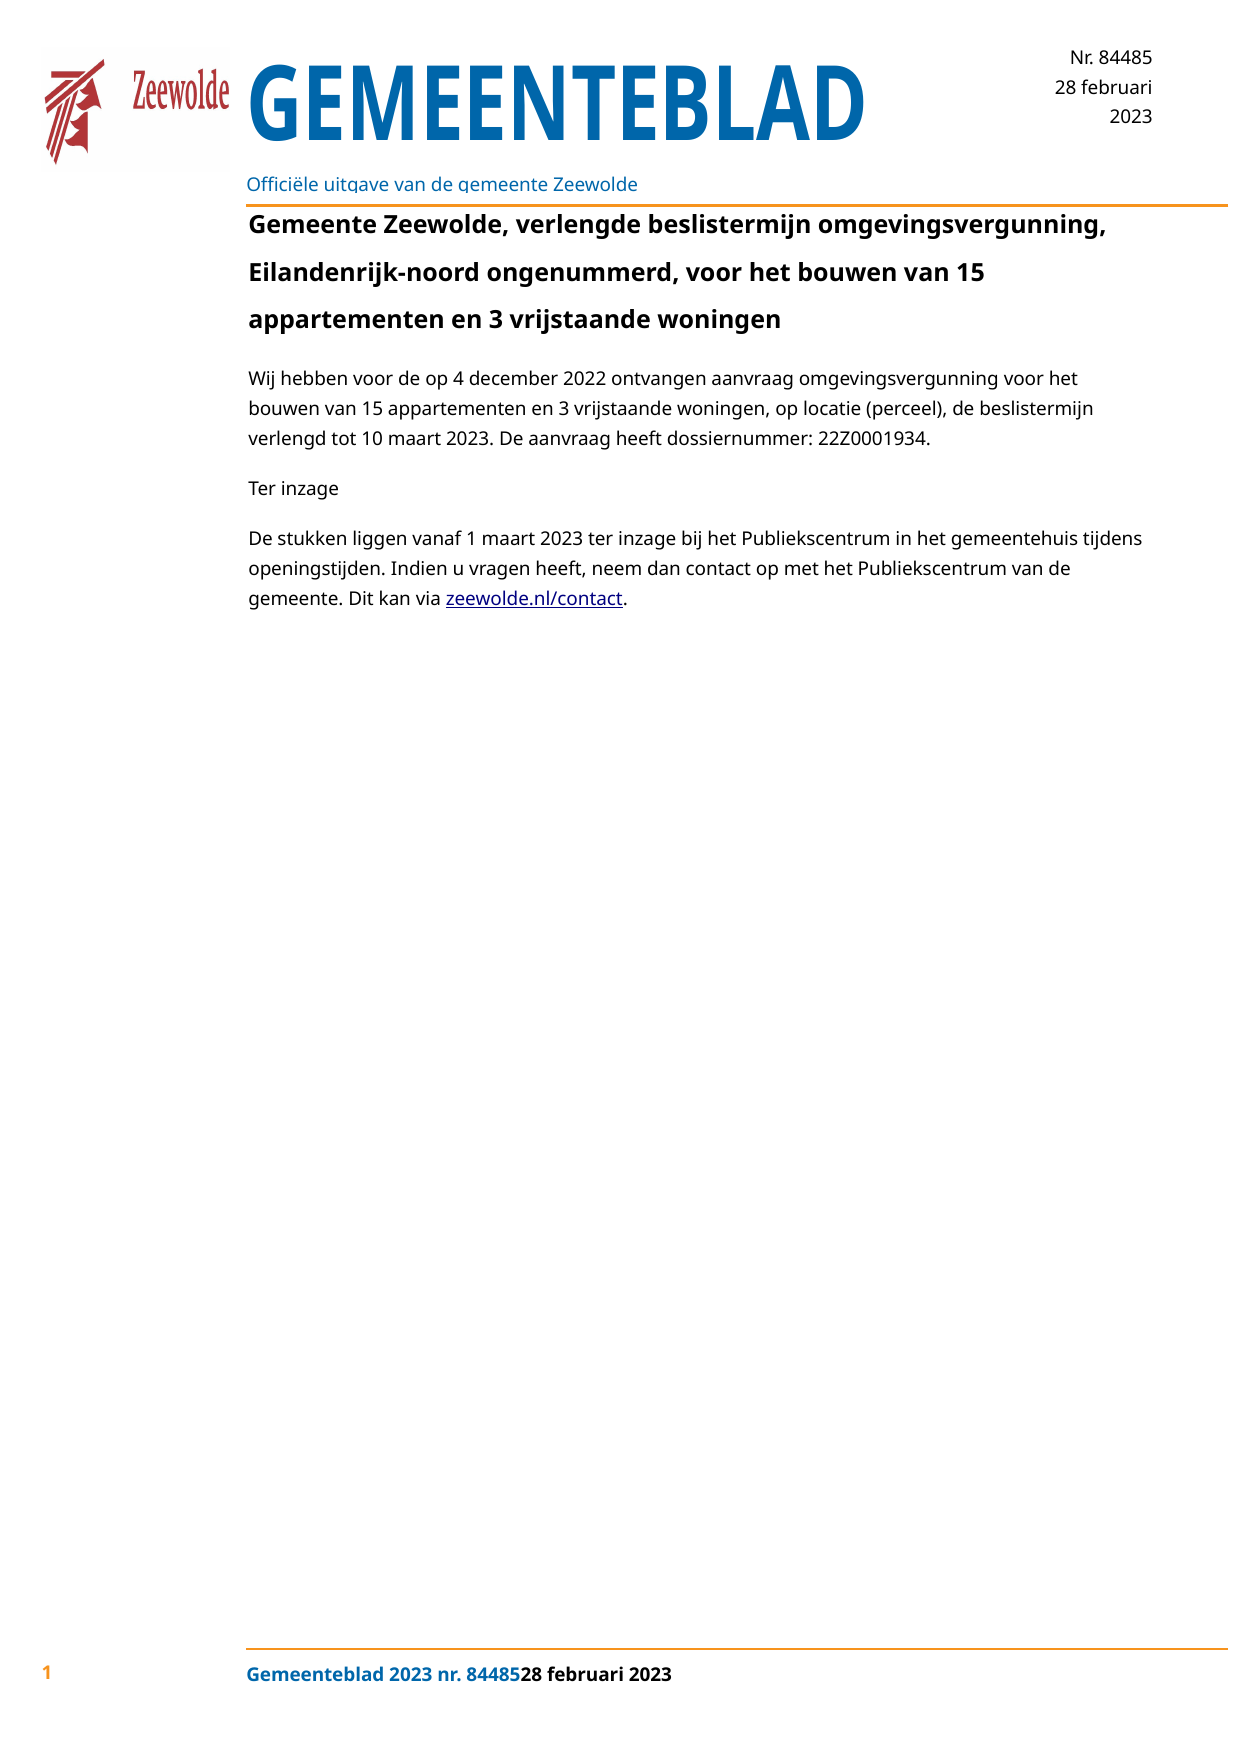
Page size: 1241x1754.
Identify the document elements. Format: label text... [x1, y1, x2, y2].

text Gemeente Zeewolde, verlengde beslistermijn omgevingsvergunning, Eilandenrijk-noord ongenummerd, voor het bouwen van 15 appartementen en 3 vrijstaande woningen [248, 207, 1152, 336]
picture [41, 47, 231, 172]
text Ter inzage [248, 475, 1152, 501]
text De stukken liggen vanaf 1 maart 2023 ter inzage bij het Publiekscentrum in het gemeentehuis tijdens openingstijden. Indien u vragen heeft, neem dan contact op met het Publiekscentrum van de gemeente. Dit kan via zeewolde.nl/contact. [248, 526, 1152, 610]
text Wij hebben voor de op 4 december 2022 ontvangen aanvraag omgevingsvergunning voor het bouwen van 15 appartementen en 3 vrijstaande woningen, op locatie (perceel), de beslistermijn verlengd tot 10 maart 2023. De aanvraag heeft dossiernummer: 22Z0001934. [248, 366, 1152, 450]
